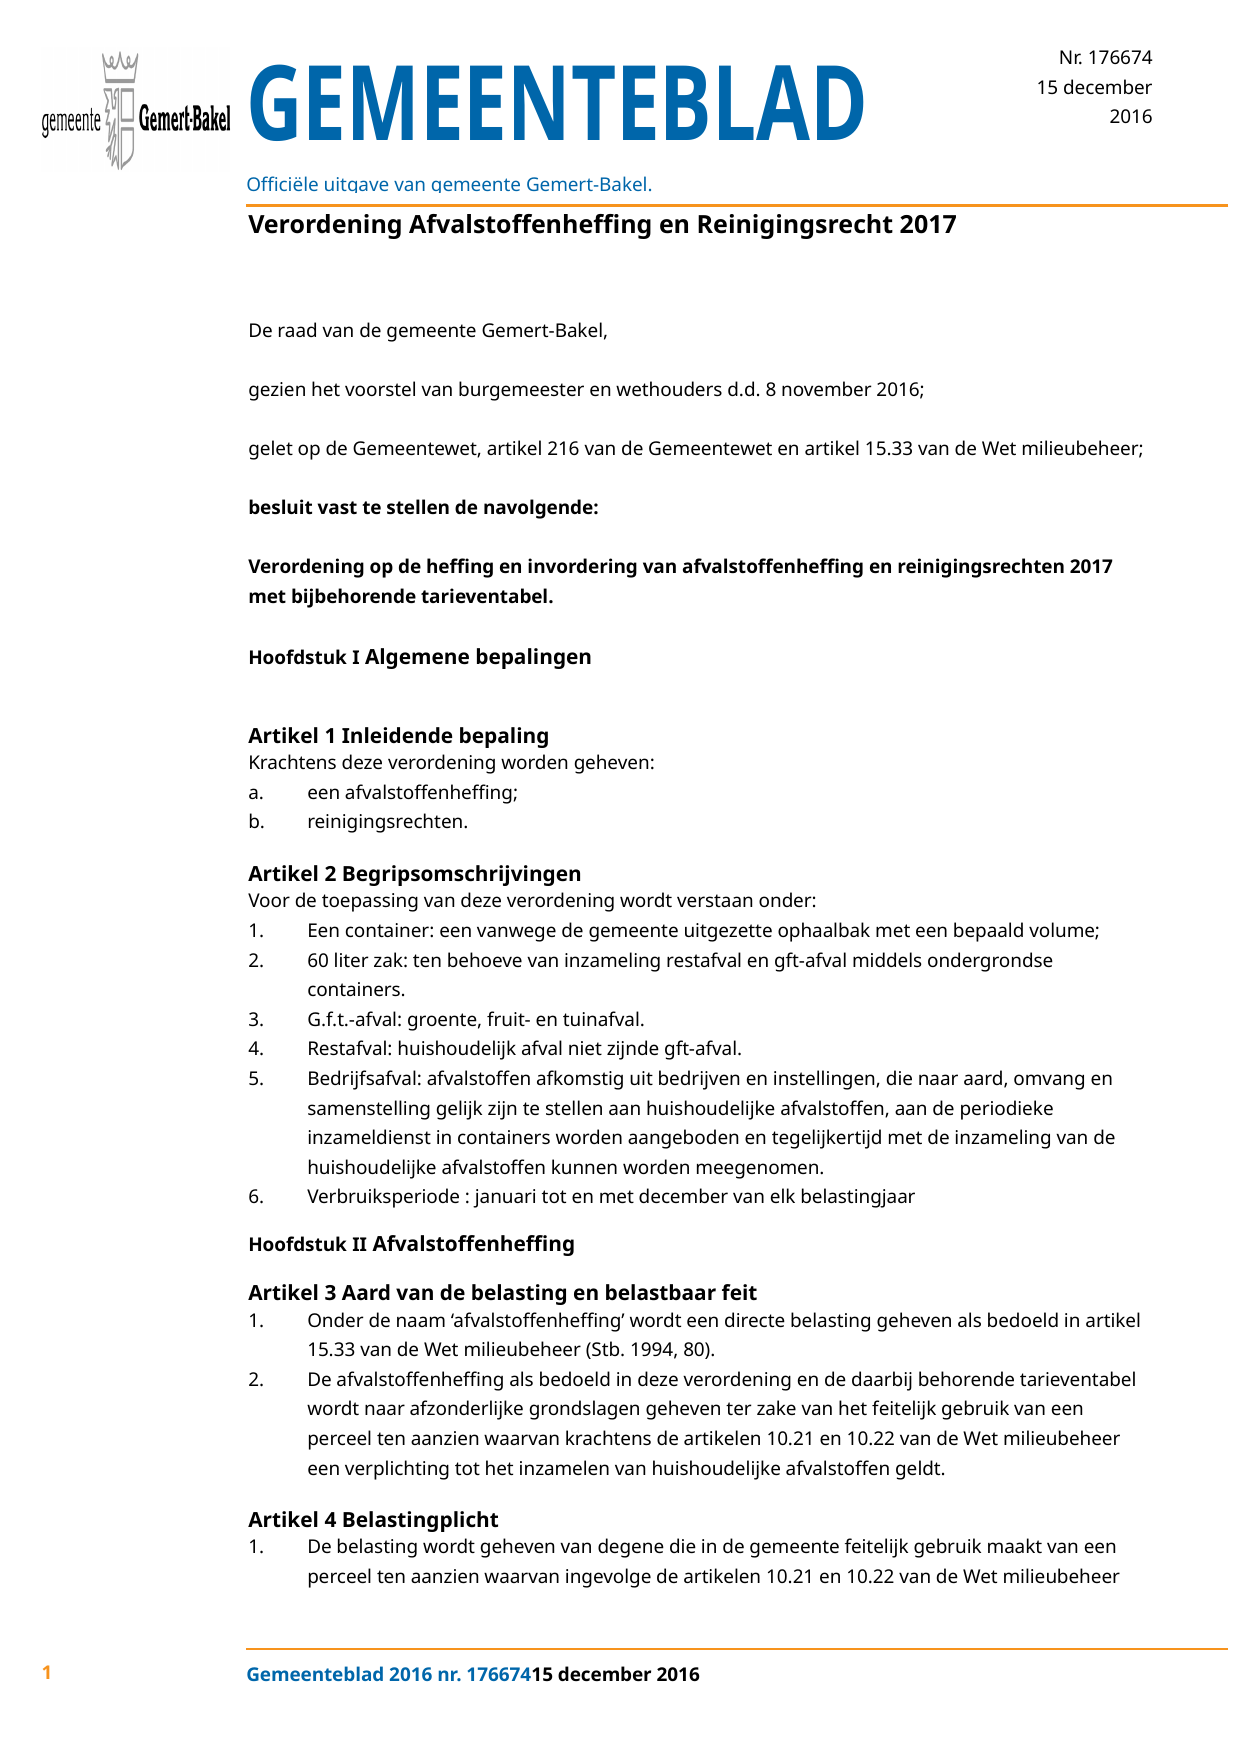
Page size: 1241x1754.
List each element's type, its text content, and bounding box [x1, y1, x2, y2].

list Verbruiksperiode : januari tot en met december van elk belastingjaar [248, 1183, 1152, 1209]
text Artikel 2 Begripsomschrijvingen [248, 859, 1152, 888]
text Verordening Afvalstoffenheffing en Reinigingsrecht 2017 [248, 207, 1152, 241]
text Artikel 3 Aard van de belasting en belastbaar feit [248, 1278, 1152, 1307]
list De afvalstoffenheffing als bedoeld in deze verordening en de daarbij behorende tarieventabel wordt naar afzonderlijke grondslagen geheven ter zake van het feitelijk gebruik van een perceel ten aanzien waarvan krachtens de artikelen 10.21 en 10.22 van de Wet milieubeheer een verplichting tot het inzamelen van huishoudelijke afvalstoffen geldt. [248, 1366, 1152, 1480]
text gezien het voorstel van burgemeester en wethouders d.d. 8 november 2016; [248, 376, 1152, 402]
text Artikel 4 Belastingplicht [248, 1505, 1152, 1533]
text Hoofdstuk II Afvalstoffenheffing [248, 1229, 1152, 1257]
picture [41, 47, 231, 172]
list een afvalstoffenheffing; [248, 779, 1152, 805]
list De belasting wordt geheven van degene die in de gemeente feitelijk gebruik maakt van een perceel ten aanzien waarvan ingevolge de artikelen 10.21 en 10.22 van de Wet milieubeheer [248, 1533, 1152, 1589]
text De raad van de gemeente Gemert-Bakel, [248, 317, 1152, 343]
list Restafval: huishoudelijk afval niet zijnde gft-afval. [248, 1036, 1152, 1061]
list G.f.t.-afval: groente, fruit- en tuinafval. [248, 1006, 1152, 1032]
list 60 liter zak: ten behoeve van inzameling restafval en gft-afval middels ondergrondse containers. [248, 947, 1152, 1002]
text Verordening op de heffing en invordering van afvalstoffenheffing en reinigingsrechten 2017 met bijbehorende tarieventabel. [248, 553, 1152, 609]
text Artikel 1 Inleidende bepaling [248, 721, 1152, 749]
text Voor de toepassing van deze verordening wordt verstaan onder: [248, 888, 1152, 913]
list Bedrijfsafval: afvalstoffen afkomstig uit bedrijven en instellingen, die naar aard, omvang en samenstelling gelijk zijn te stellen aan huishoudelijke afvalstoffen, aan de periodieke inzameldienst in containers worden aangeboden en tegelijkertijd met de inzameling van de huishoudelijke afvalstoffen kunnen worden meegenomen. [248, 1065, 1152, 1179]
text Krachtens deze verordening worden geheven: [248, 749, 1152, 775]
list Een container: een vanwege de gemeente uitgezette ophaalbak met een bepaald volume; [248, 917, 1152, 943]
list reinigingsrechten. [248, 809, 1152, 834]
text gelet op de Gemeentewet, artikel 216 van de Gemeentewet en artikel 15.33 van de Wet milieubeheer; [248, 435, 1152, 461]
text Hoofdstuk I Algemene bepalingen [248, 642, 1152, 671]
text besluit vast te stellen de navolgende: [248, 494, 1152, 520]
list Onder de naam ‘afvalstoffenheffing’ wordt een directe belasting geheven als bedoeld in artikel 15.33 van de Wet milieubeheer (Stb. 1994, 80). [248, 1307, 1152, 1362]
